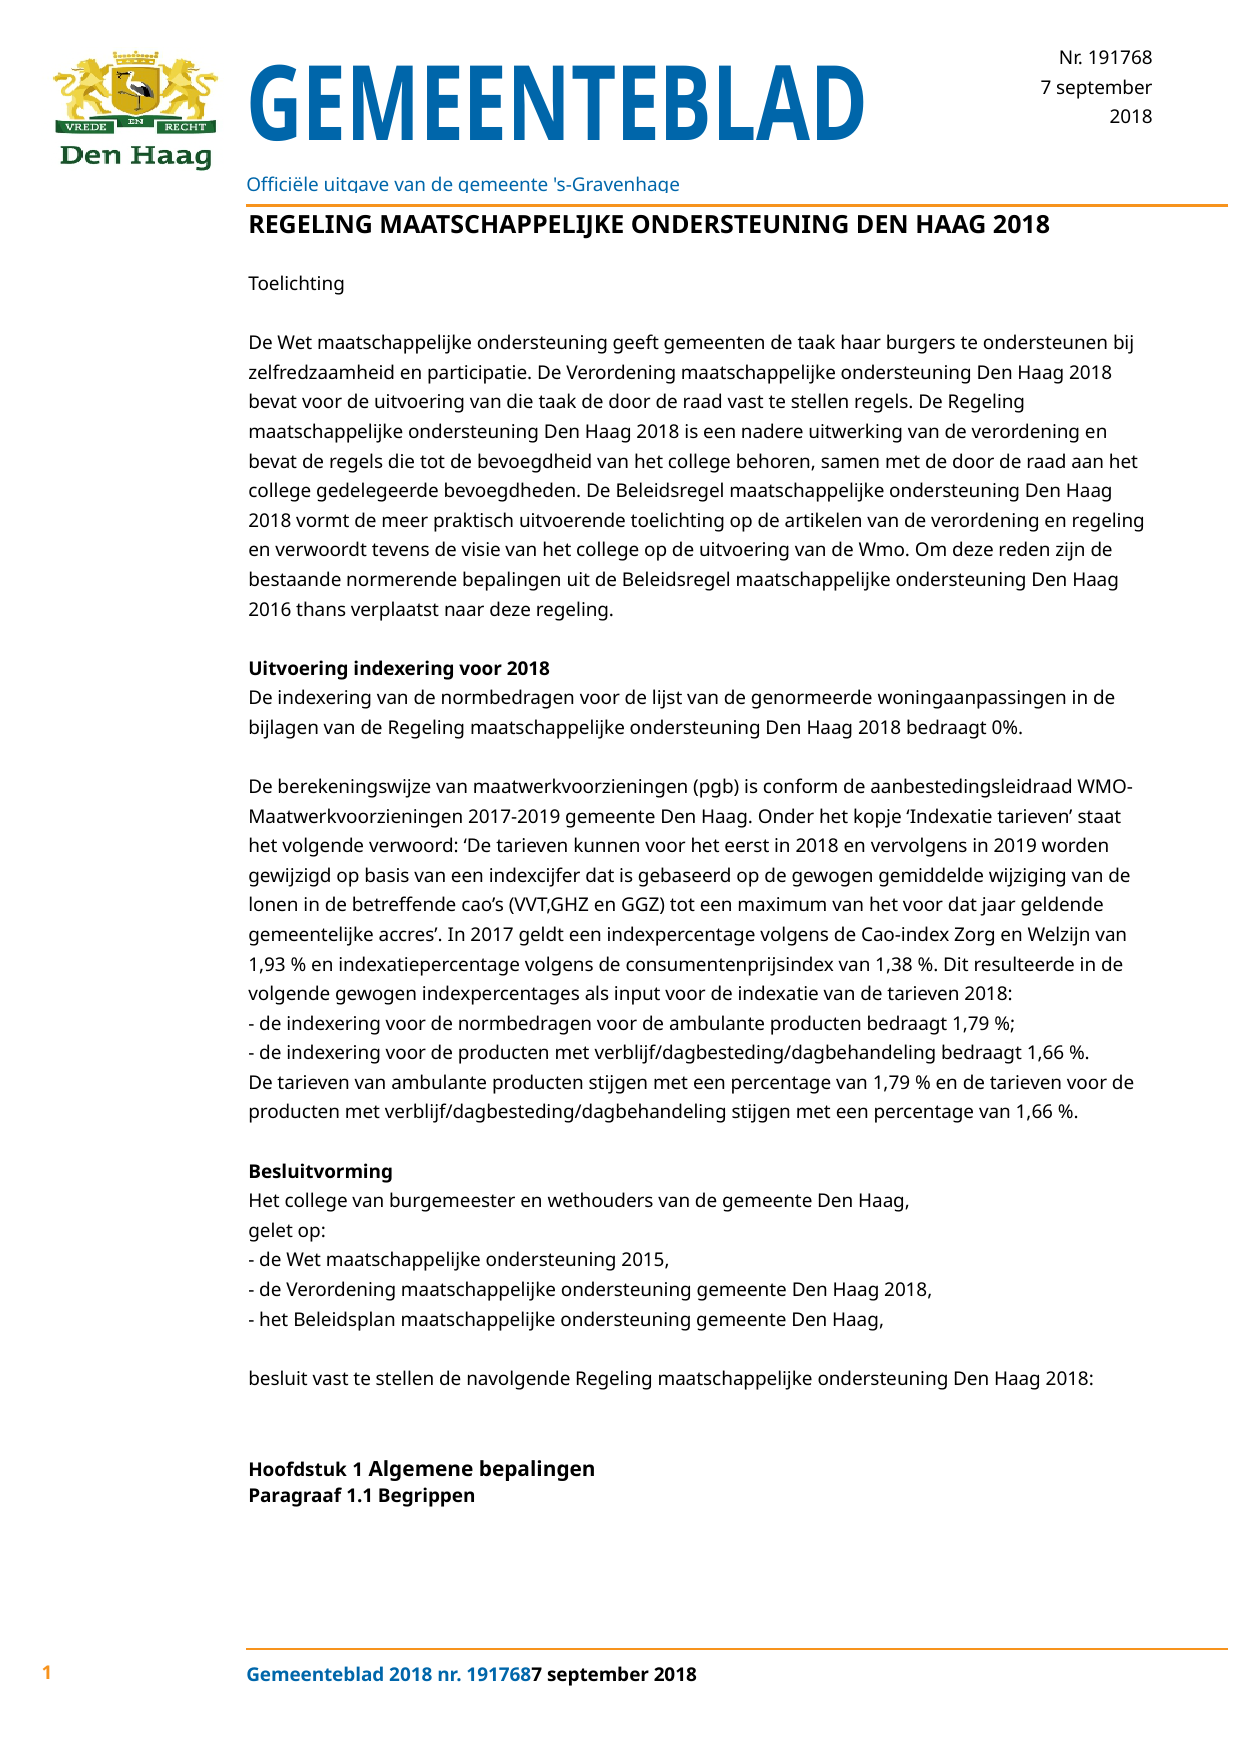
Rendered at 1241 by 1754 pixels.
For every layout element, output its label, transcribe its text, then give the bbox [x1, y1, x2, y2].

text besluit vast te stellen de navolgende Regeling maatschappelijke ondersteuning Den Haag 2018: [248, 1365, 1152, 1391]
text Besluitvorming [248, 1158, 1152, 1183]
text - het Beleidsplan maatschappelijke ondersteuning gemeente Den Haag, [248, 1306, 1152, 1331]
text De Wet maatschappelijke ondersteuning geeft gemeenten de taak haar burgers te ondersteunen bij zelfredzaamheid en participatie. De Verordening maatschappelijke ondersteuning Den Haag 2018 bevat voor de uitvoering van die taak de door de raad vast te stellen regels. De Regeling maatschappelijke ondersteuning Den Haag 2018 is een nadere uitwerking van de verordening en bevat de regels die tot de bevoegdheid van het college behoren, samen met de door de raad aan het college gedelegeerde bevoegdheden. De Beleidsregel maatschappelijke ondersteuning Den Haag 2018 vormt de meer praktisch uitvoerende toelichting op de artikelen van de verordening en regeling en verwoordt tevens de visie van het college op de uitvoering van de Wmo. Om deze reden zijn de bestaande normerende bepalingen uit de Beleidsregel maatschappelijke ondersteuning Den Haag 2016 thans verplaatst naar deze regeling. [248, 329, 1152, 621]
text Uitvoering indexering voor 2018 [248, 655, 1152, 681]
text Hoofdstuk 1 Algemene bepalingen [248, 1454, 1152, 1482]
text De indexering van de normbedragen voor de lijst van de genormeerde woningaanpassingen in de bijlagen van de Regeling maatschappelijke ondersteuning Den Haag 2018 bedraagt 0%. [248, 684, 1152, 740]
text Het college van burgemeester en wethouders van de gemeente Den Haag, [248, 1187, 1152, 1213]
text gelet op: [248, 1217, 1152, 1243]
text - de Verordening maatschappelijke ondersteuning gemeente Den Haag 2018, [248, 1276, 1152, 1302]
text REGELING MAATSCHAPPELIJKE ONDERSTEUNING DEN HAAG 2018 [248, 207, 1152, 241]
text - de Wet maatschappelijke ondersteuning 2015, [248, 1247, 1152, 1272]
text De berekeningswijze van maatwerkvoorzieningen (pgb) is conform de aanbestedingsleidraad WMO-Maatwerkvoorzieningen 2017-2019 gemeente Den Haag. Onder het kopje ‘Indexatie tarieven’ staat het volgende verwoord: ‘De tarieven kunnen voor het eerst in 2018 en vervolgens in 2019 worden gewijzigd op basis van een indexcijfer dat is gebaseerd op de gewogen gemiddelde wijziging van de lonen in de betreffende cao’s (VVT,GHZ en GGZ) tot een maximum van het voor dat jaar geldende gemeentelijke accres’. In 2017 geldt een indexpercentage volgens de Cao-index Zorg en Welzijn van 1,93 % en indexatiepercentage volgens de consumentenprijsindex van 1,38 %. Dit resulteerde in de volgende gewogen indexpercentages als input voor de indexatie van de tarieven 2018: [248, 773, 1152, 1006]
text - de indexering voor de normbedragen voor de ambulante producten bedraagt 1,79 %; [248, 1010, 1152, 1036]
text - de indexering voor de producten met verblijf/dagbesteding/dagbehandeling bedraagt 1,66 %. [248, 1039, 1152, 1065]
text Toelichting [248, 270, 1152, 296]
picture [41, 47, 231, 172]
text De tarieven van ambulante producten stijgen met een percentage van 1,79 % en de tarieven voor de producten met verblijf/dagbesteding/dagbehandeling stijgen met een percentage van 1,66 %. [248, 1069, 1152, 1124]
text Paragraaf 1.1 Begrippen [248, 1482, 1152, 1508]
